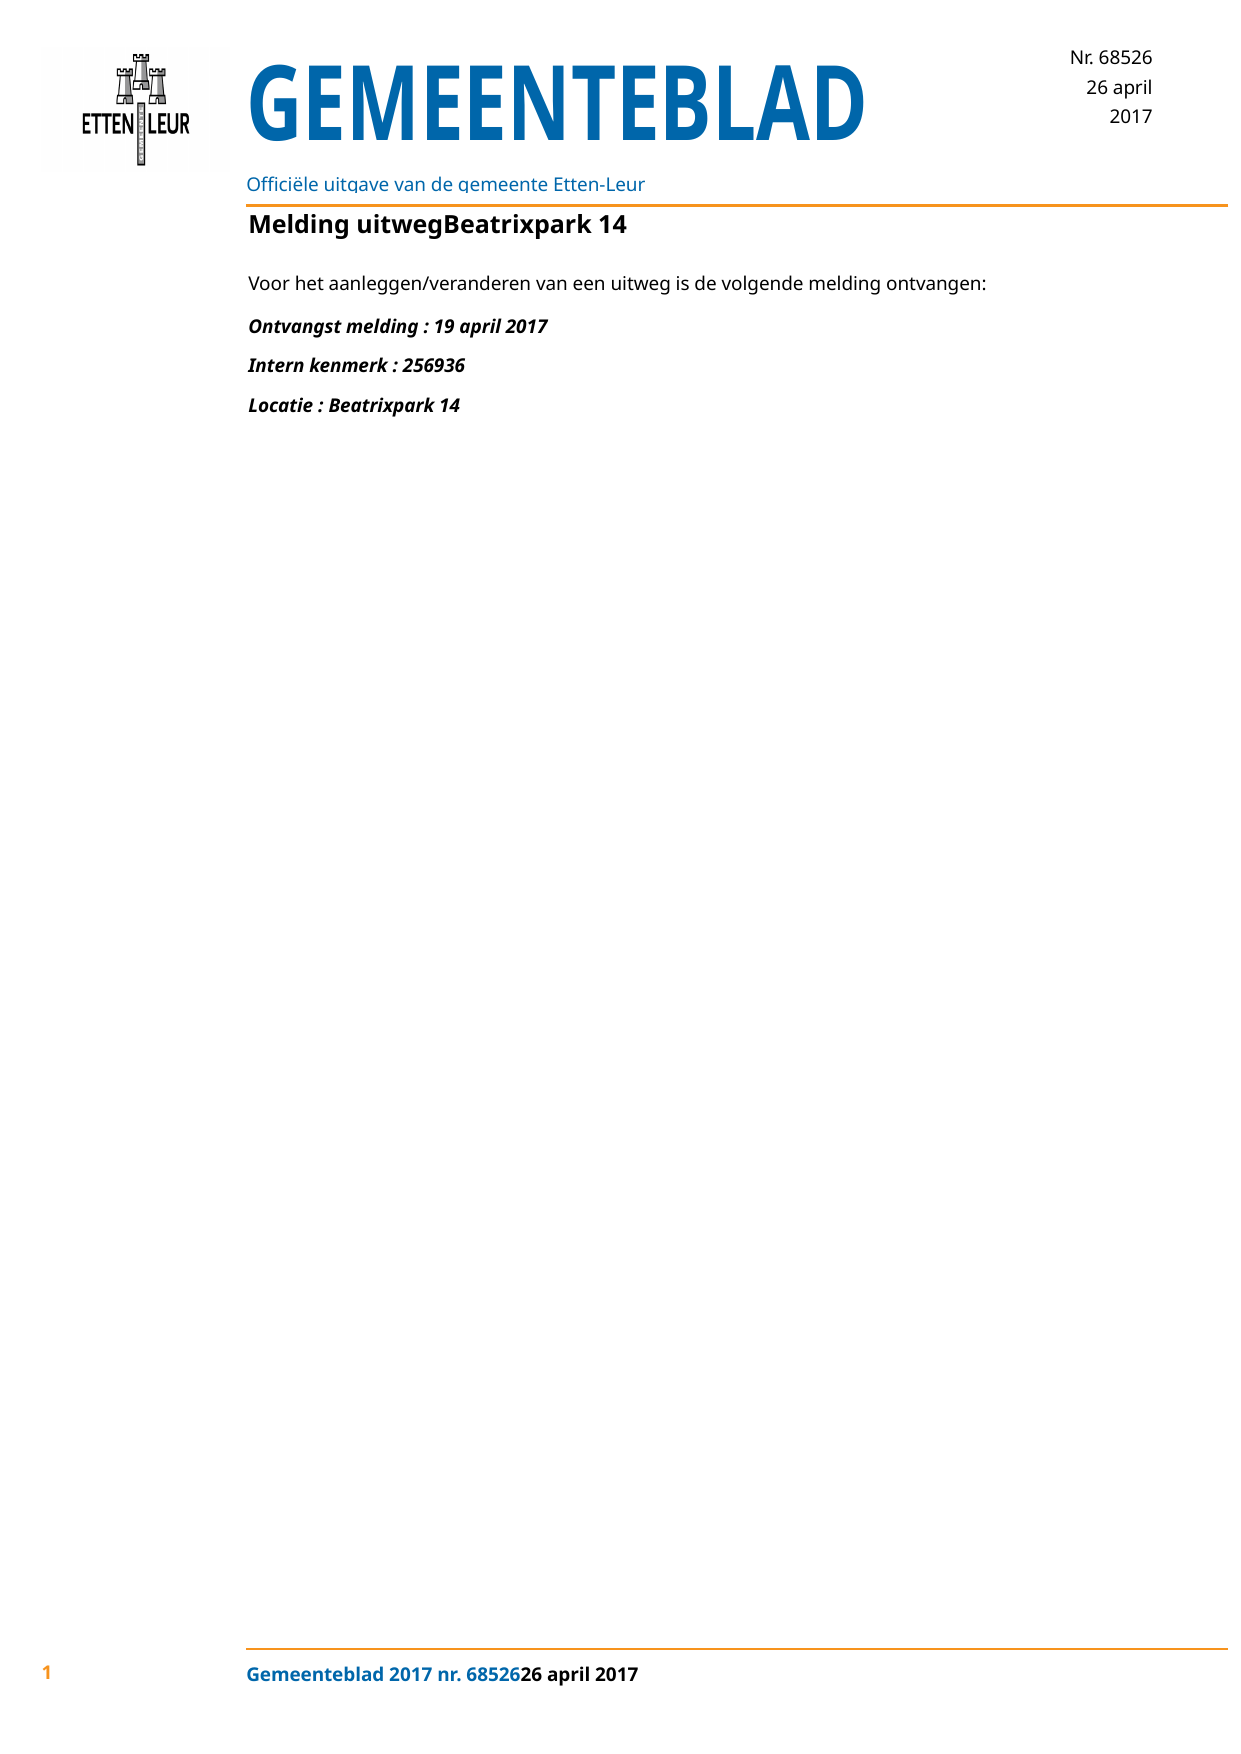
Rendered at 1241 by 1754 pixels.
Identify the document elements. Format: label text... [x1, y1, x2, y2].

text Melding uitwegBeatrixpark 14 [248, 207, 1152, 241]
text Ontvangst melding : 19 april 2017 [248, 313, 1152, 339]
text Locatie : Beatrixpark 14 [248, 392, 1152, 418]
text Voor het aanleggen/veranderen van een uitweg is de volgende melding ontvangen: [248, 270, 1152, 296]
picture [41, 47, 231, 172]
text Intern kenmerk : 256936 [248, 353, 1152, 378]
